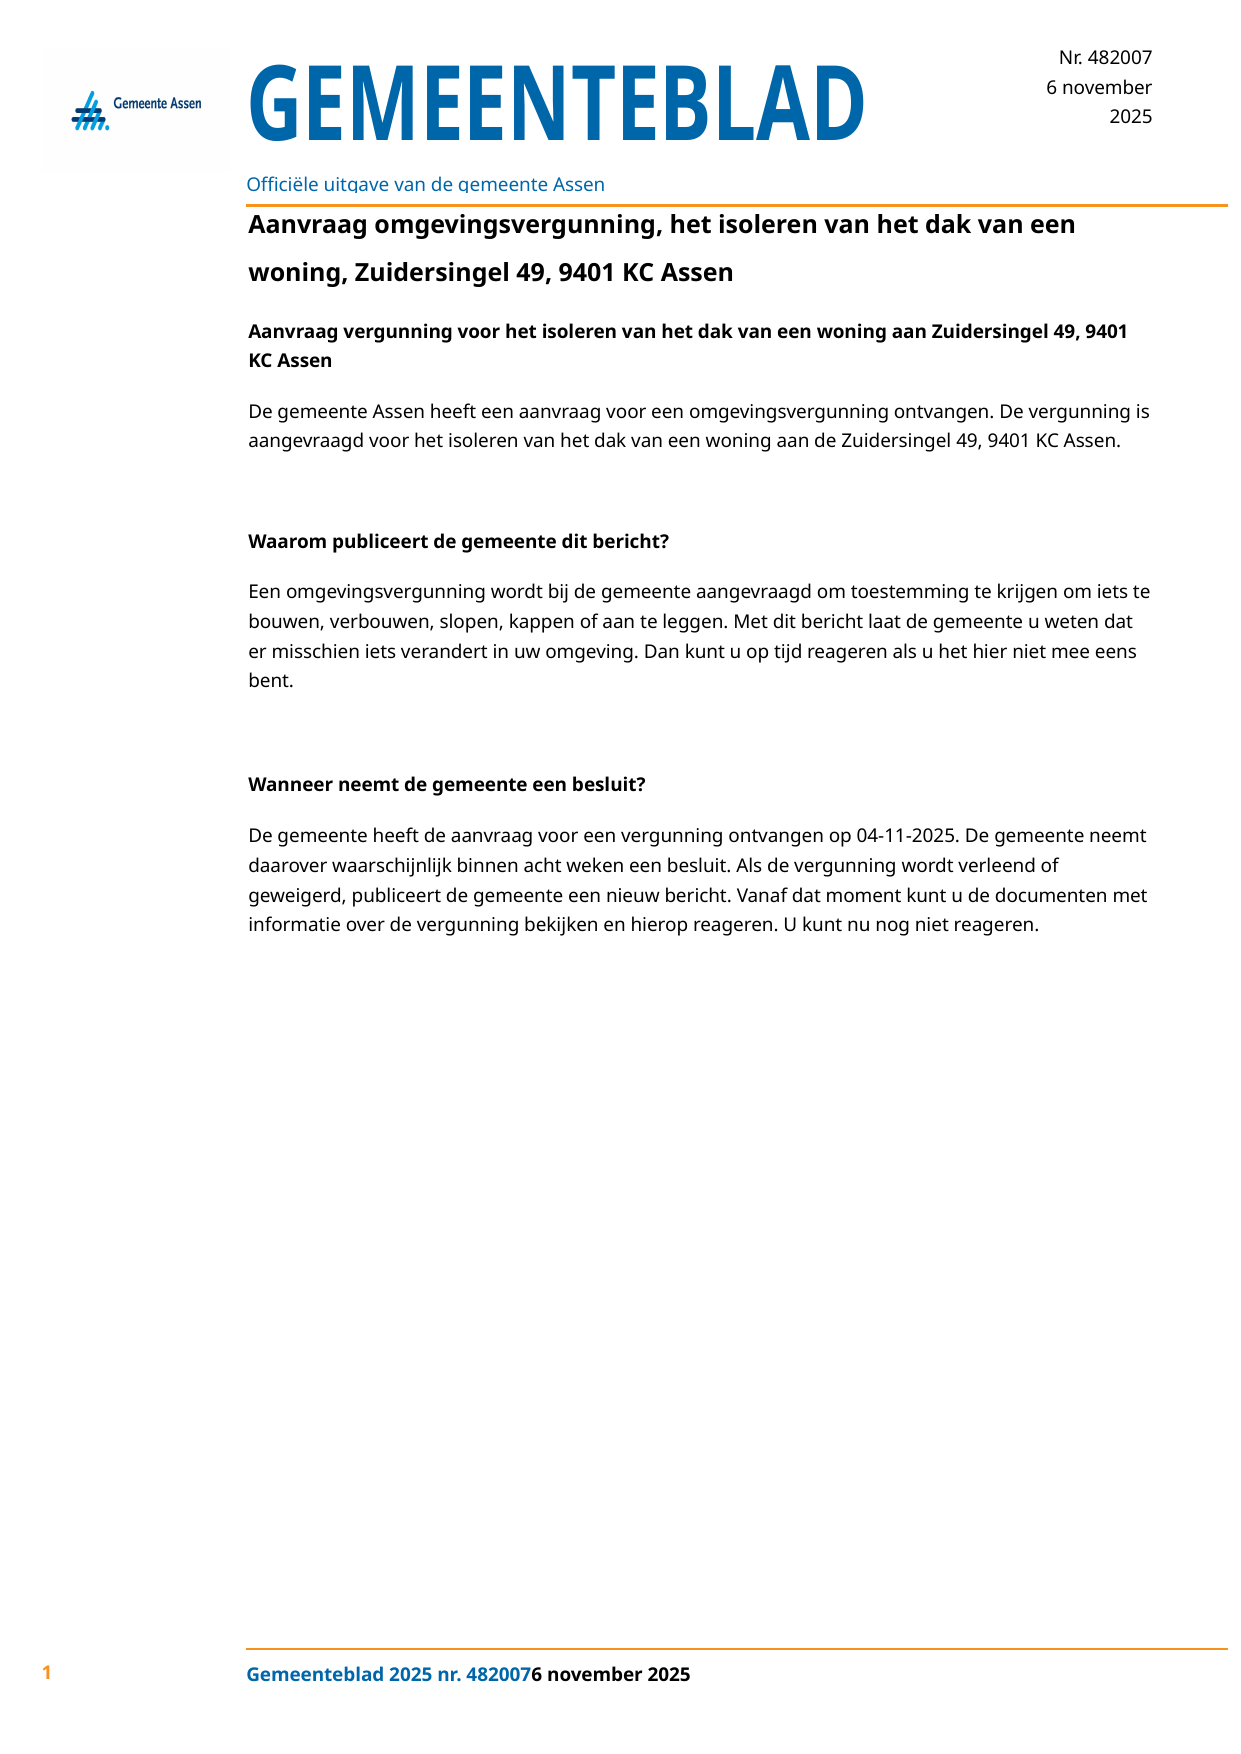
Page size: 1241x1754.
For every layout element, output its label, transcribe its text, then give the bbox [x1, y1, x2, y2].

text Waarom publiceert de gemeente dit bericht? [248, 528, 1152, 554]
picture [41, 47, 231, 172]
text Een omgevingsvergunning wordt bij de gemeente aangevraagd om toestemming te krijgen om iets te bouwen, verbouwen, slopen, kappen of aan te leggen. Met dit bericht laat de gemeente u weten dat er misschien iets verandert in uw omgeving. Dan kunt u op tijd reageren als u het hier niet mee eens bent. [248, 579, 1152, 693]
text Aanvraag omgevingsvergunning, het isoleren van het dak van een woning, Zuidersingel 49, 9401 KC Assen [248, 207, 1152, 288]
text De gemeente heeft de aanvraag voor een vergunning ontvangen op 04-11-2025. De gemeente neemt daarover waarschijnlijk binnen acht weken een besluit. Als de vergunning wordt verleend of geweigerd, publiceert de gemeente een nieuw bericht. Vanaf dat moment kunt u de documenten met informatie over de vergunning bekijken en hierop reageren. U kunt nu nog niet reageren. [248, 823, 1152, 937]
text Aanvraag vergunning voor het isoleren van het dak van een woning aan Zuidersingel 49, 9401 KC Assen [248, 318, 1152, 373]
text ﻿Wanneer neemt de gemeente een besluit? [248, 768, 1152, 797]
text De gemeente Assen heeft een aanvraag voor een omgevingsvergunning ontvangen. De vergunning is aangevraagd voor het isoleren van het dak van een woning aan de Zuidersingel 49, 9401 KC Assen. [248, 398, 1152, 453]
